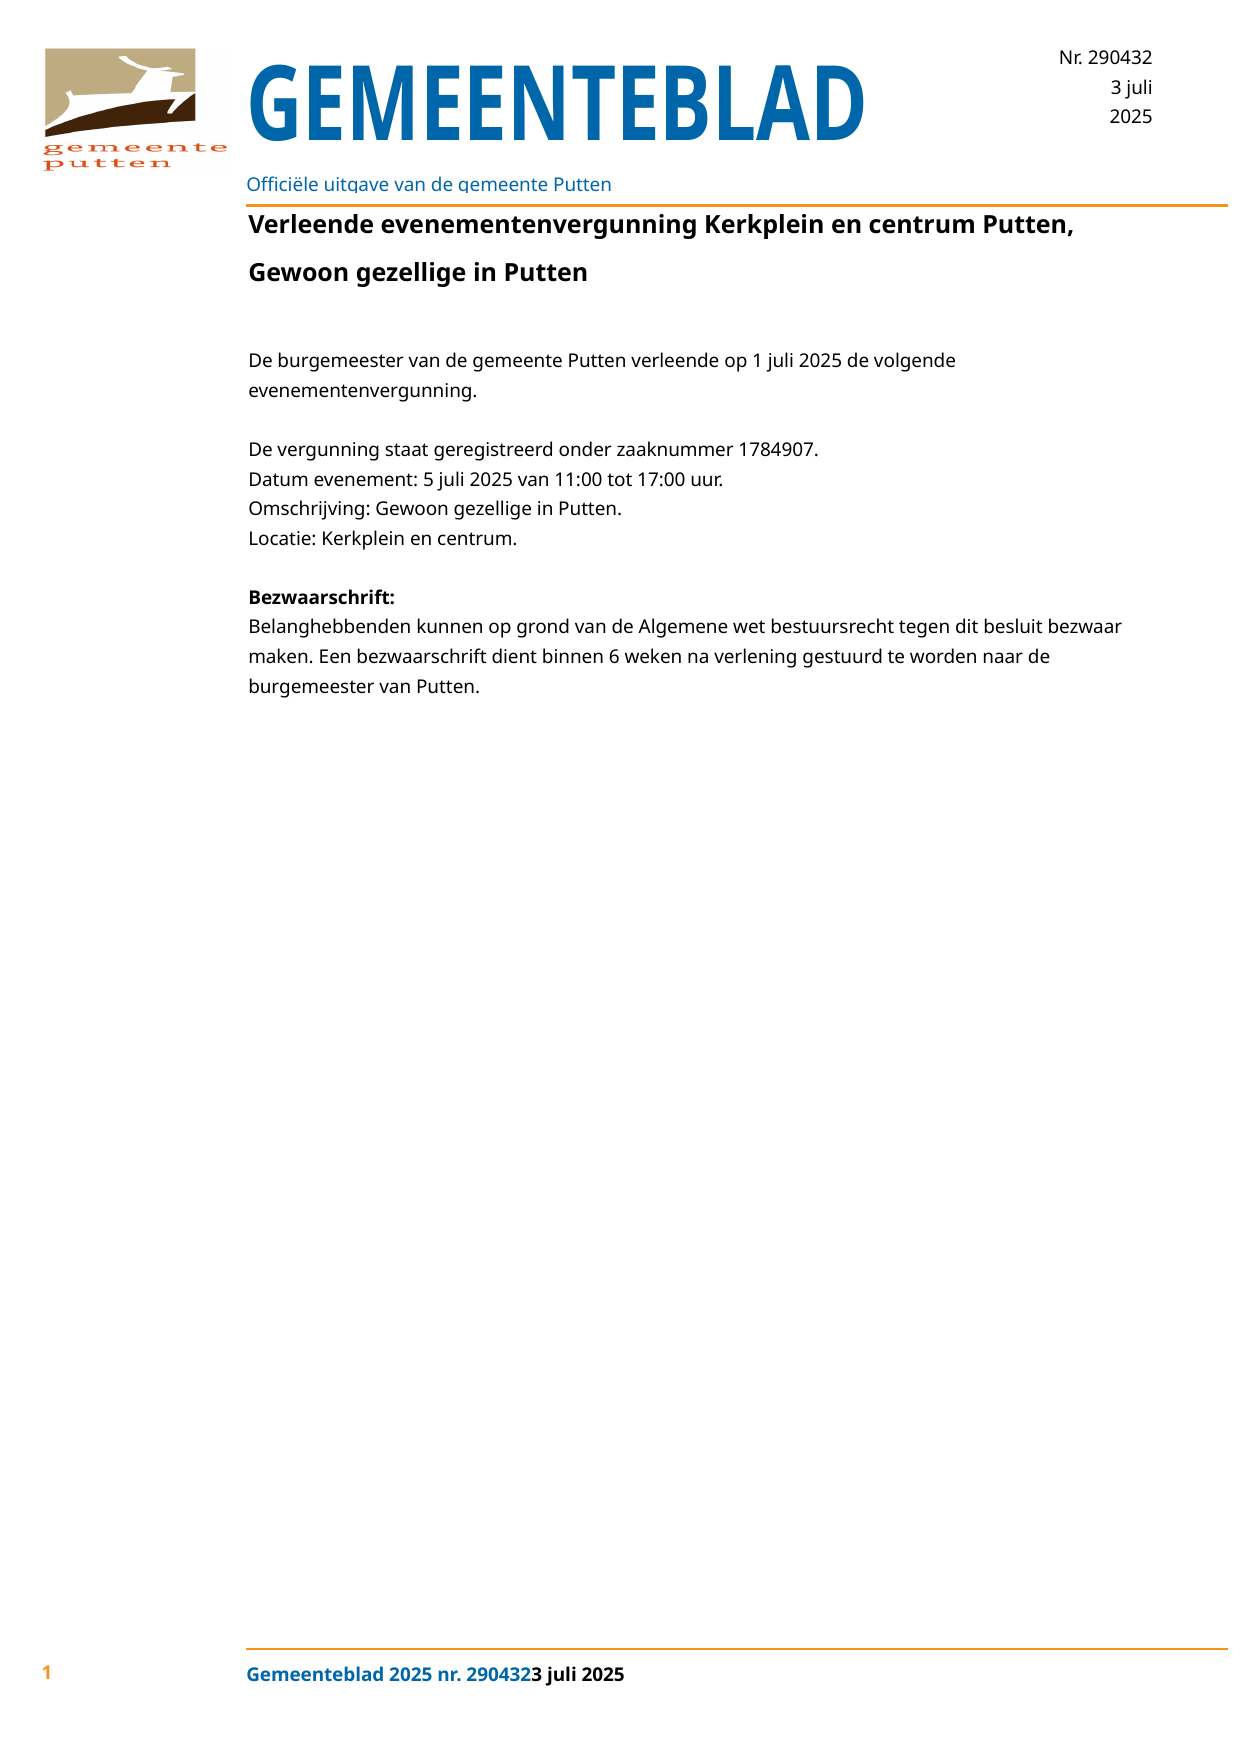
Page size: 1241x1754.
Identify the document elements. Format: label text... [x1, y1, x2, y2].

text Bezwaarschrift: [248, 584, 1152, 610]
text De burgemeester van de gemeente Putten verleende op 1 juli 2025 de volgende evenementenvergunning. [248, 347, 1152, 403]
text Verleende evenementenvergunning Kerkplein en centrum Putten, Gewoon gezellige in Putten [248, 207, 1152, 288]
text Datum evenement: 5 juli 2025 van 11:00 tot 17:00 uur. [248, 466, 1152, 492]
text Omschrijving: Gewoon gezellige in Putten. [248, 495, 1152, 521]
text Belanghebbenden kunnen op grond van de Algemene wet bestuursrecht tegen dit besluit bezwaar maken. Een bezwaarschrift dient binnen 6 weken na verlening gestuurd te worden naar de burgemeester van Putten. [248, 614, 1152, 699]
picture [41, 47, 231, 172]
text Locatie: Kerkplein en centrum. [248, 525, 1152, 551]
text De vergunning staat geregistreerd onder zaaknummer 1784907. [248, 436, 1152, 462]
